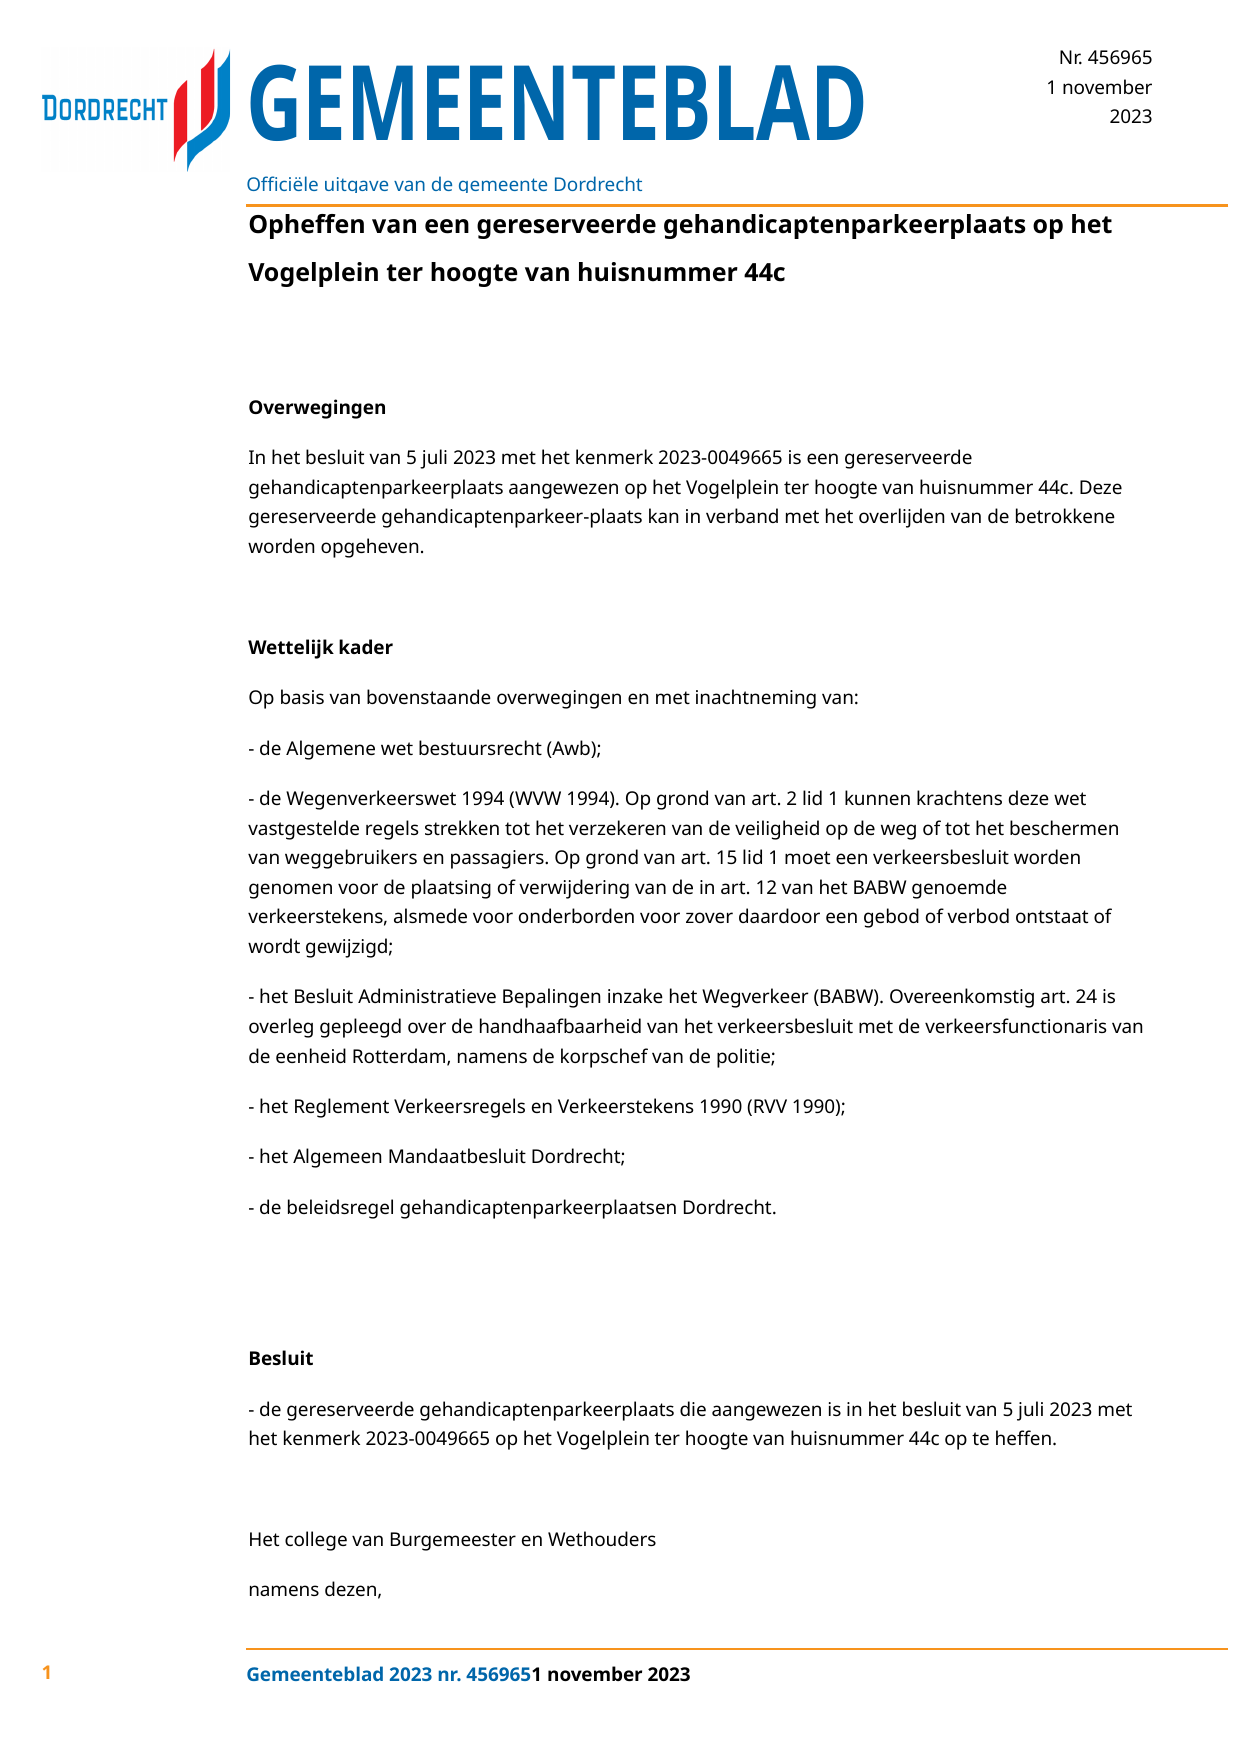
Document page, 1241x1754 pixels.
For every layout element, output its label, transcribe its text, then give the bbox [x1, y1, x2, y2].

text Op basis van bovenstaande overwegingen en met inachtneming van: [248, 684, 1152, 710]
text Besluit [248, 1345, 1152, 1371]
picture [41, 47, 231, 172]
text - het Algemeen Mandaatbesluit Dordrecht; [248, 1144, 1152, 1169]
text - de beleidsregel gehandicaptenparkeerplaatsen Dordrecht. [248, 1194, 1152, 1220]
text Opheffen van een gereserveerde gehandicaptenparkeerplaats op het Vogelplein ter hoogte van huisnummer 44c [248, 207, 1152, 288]
text - de Wegenverkeerswet 1994 (WVW 1994). Op grond van art. 2 lid 1 kunnen krachtens deze wet vastgestelde regels strekken tot het verzekeren van de veiligheid op de weg of tot het beschermen van weggebruikers en passagiers. Op grond van art. 15 lid 1 moet een verkeersbesluit worden genomen voor de plaatsing of verwijdering van de in art. 12 van het BABW genoemde verkeerstekens, alsmede voor onderborden voor zover daardoor een gebod of verbod ontstaat of wordt gewijzigd; [248, 785, 1152, 959]
text - de Algemene wet bestuursrecht (Awb); [248, 735, 1152, 761]
text - het Besluit Administratieve Bepalingen inzake het Wegverkeer (BABW). Overeenkomstig art. 24 is overleg gepleegd over de handhaafbaarheid van het verkeersbesluit met de verkeersfunctionaris van de eenheid Rotterdam, namens de korpschef van de politie; [248, 984, 1152, 1068]
text Het college van Burgemeester en Wethouders [248, 1526, 1152, 1552]
text Wettelijk kader [248, 634, 1152, 660]
text - het Reglement Verkeersregels en Verkeerstekens 1990 (RVV 1990); [248, 1093, 1152, 1119]
text namens dezen, [248, 1577, 1152, 1602]
text Overwegingen [248, 394, 1152, 420]
text - de gereserveerde gehandicaptenparkeerplaats die aangewezen is in het besluit van 5 juli 2023 met het kenmerk 2023-0049665 op het Vogelplein ter hoogte van huisnummer 44c op te heffen. [248, 1396, 1152, 1451]
text In het besluit van 5 juli 2023 met het kenmerk 2023-0049665 is een gereserveerde gehandicaptenparkeerplaats aangewezen op het Vogelplein ter hoogte van huisnummer 44c. Deze gereserveerde gehandicaptenparkeer-plaats kan in verband met het overlijden van de betrokkene worden opgeheven. [248, 444, 1152, 559]
